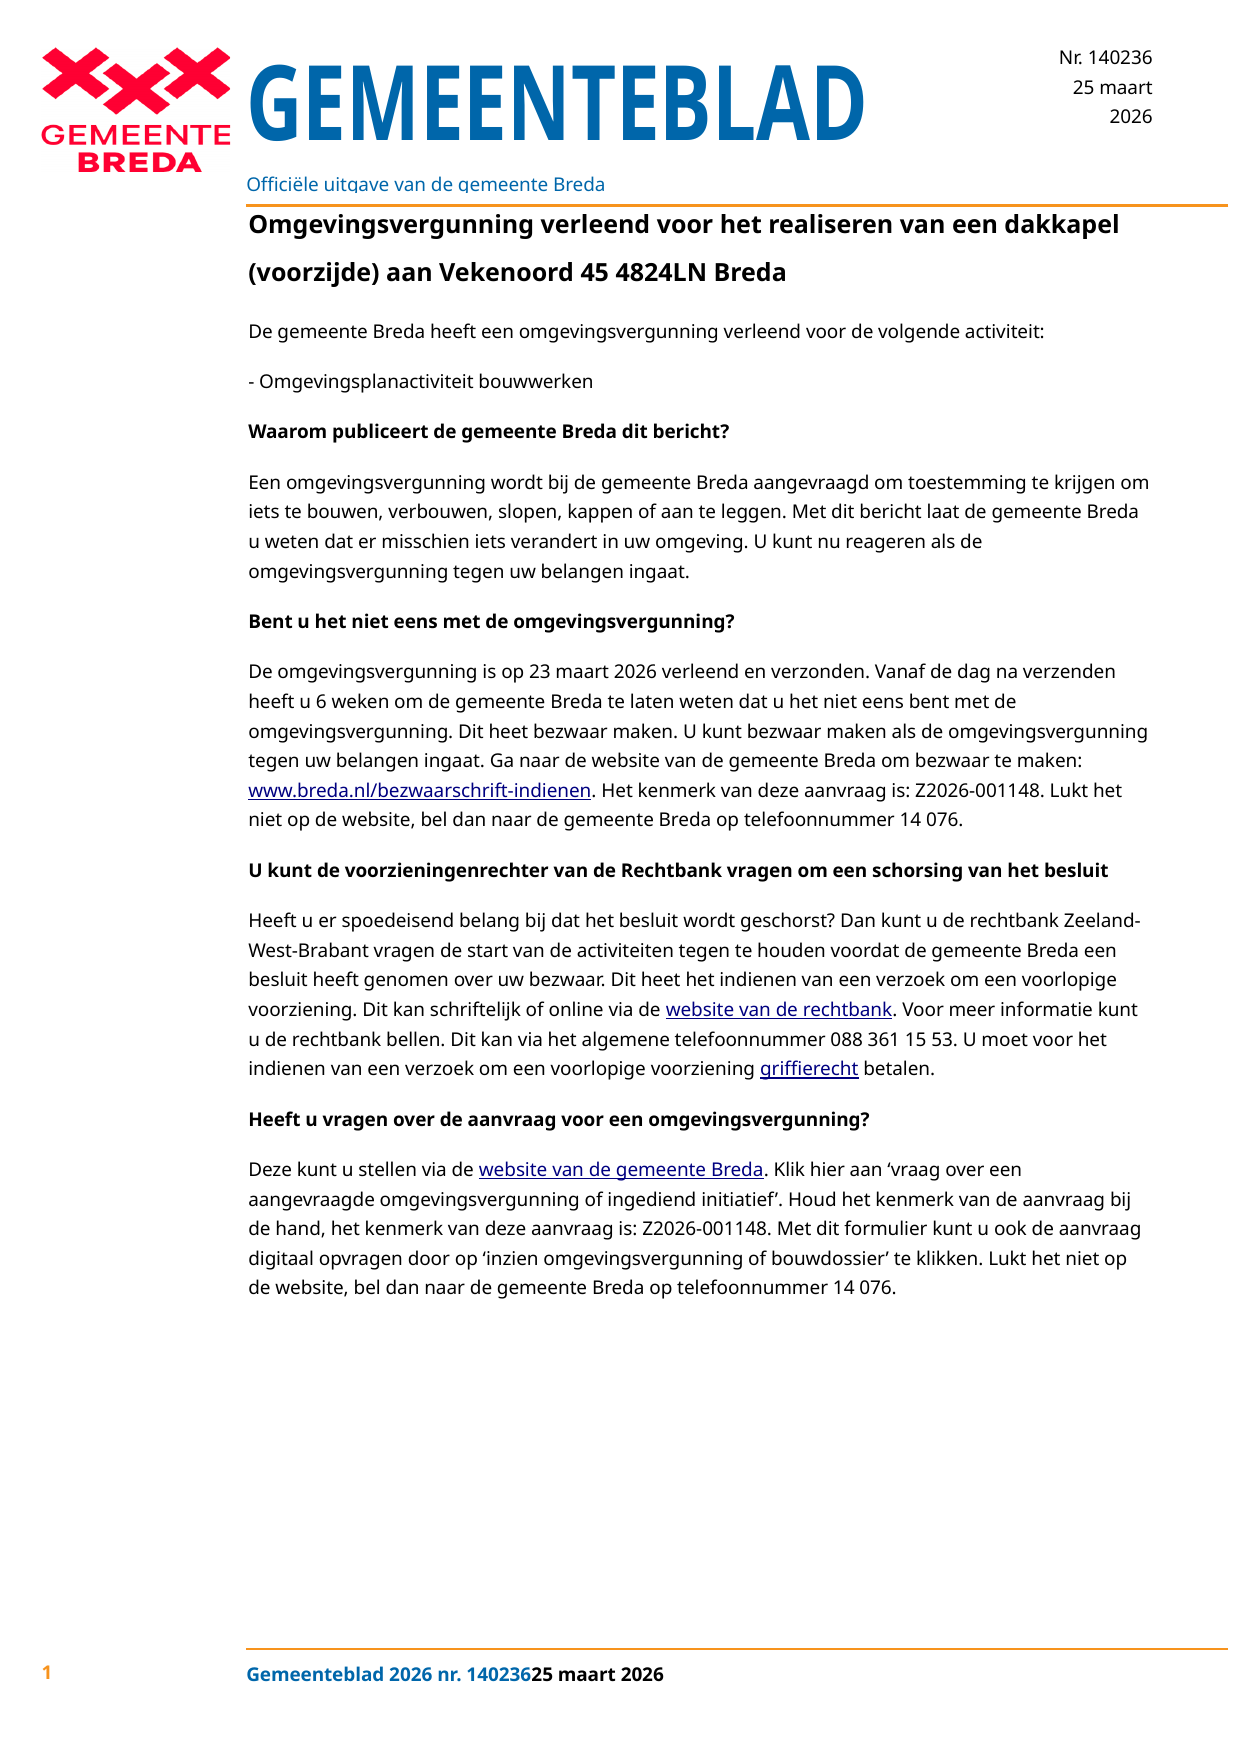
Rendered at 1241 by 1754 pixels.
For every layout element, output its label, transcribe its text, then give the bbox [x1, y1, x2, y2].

text Waarom publiceert de gemeente Breda dit bericht? [248, 419, 1152, 444]
text U kunt de voorzieningenrechter van de Rechtbank vragen om een schorsing van het besluit [248, 857, 1152, 883]
text Heeft u vragen over de aanvraag voor een omgevingsvergunning? [248, 1106, 1152, 1132]
text Heeft u er spoedeisend belang bij dat het besluit wordt geschorst? Dan kunt u de rechtbank Zeeland-West-Brabant vragen de start van de activiteiten tegen te houden voordat de gemeente Breda een besluit heeft genomen over uw bezwaar. Dit heet het indienen van een verzoek om een voorlopige voorziening. Dit kan schriftelijk of online via de website van de rechtbank. Voor meer informatie kunt u de rechtbank bellen. Dit kan via het algemene telefoonnummer 088 361 15 53. U moet voor het indienen van een verzoek om een voorlopige voorziening griffierecht betalen. [248, 907, 1152, 1081]
text Een omgevingsvergunning wordt bij de gemeente Breda aangevraagd om toestemming te krijgen om iets te bouwen, verbouwen, slopen, kappen of aan te leggen. Met dit bericht laat de gemeente Breda u weten dat er misschien iets verandert in uw omgeving. U kunt nu reageren als de omgevingsvergunning tegen uw belangen ingaat. [248, 469, 1152, 584]
text De omgevingsvergunning is op 23 maart 2026 verleend en verzonden. Vanaf de dag na verzenden heeft u 6 weken om de gemeente Breda te laten weten dat u het niet eens bent met de omgevingsvergunning. Dit heet bezwaar maken. U kunt bezwaar maken als de omgevingsvergunning tegen uw belangen ingaat. Ga naar de website van de gemeente Breda om bezwaar te maken: www.breda.nl/bezwaarschrift-indienen. Het kenmerk van deze aanvraag is: Z2026-001148. Lukt het niet op de website, bel dan naar de gemeente Breda op telefoonnummer 14 076. [248, 659, 1152, 832]
picture [41, 47, 231, 172]
text Omgevingsvergunning verleend voor het realiseren van een dakkapel (voorzijde) aan Vekenoord 45 4824LN Breda [248, 207, 1152, 288]
text Deze kunt u stellen via de website van de gemeente Breda. Klik hier aan ‘vraag over een aangevraagde omgevingsvergunning of ingediend initiatief’. Houd het kenmerk van de aanvraag bij de hand, het kenmerk van deze aanvraag is: Z2026-001148. Met dit formulier kunt u ook de aanvraag digitaal opvragen door op ‘inzien omgevingsvergunning of bouwdossier’ te klikken. Lukt het niet op de website, bel dan naar de gemeente Breda op telefoonnummer 14 076. [248, 1156, 1152, 1300]
text De gemeente Breda heeft een omgevingsvergunning verleend voor de volgende activiteit: [248, 318, 1152, 344]
text - Omgevingsplanactiviteit bouwwerken [248, 368, 1152, 394]
text Bent u het niet eens met de omgevingsvergunning? [248, 608, 1152, 634]
